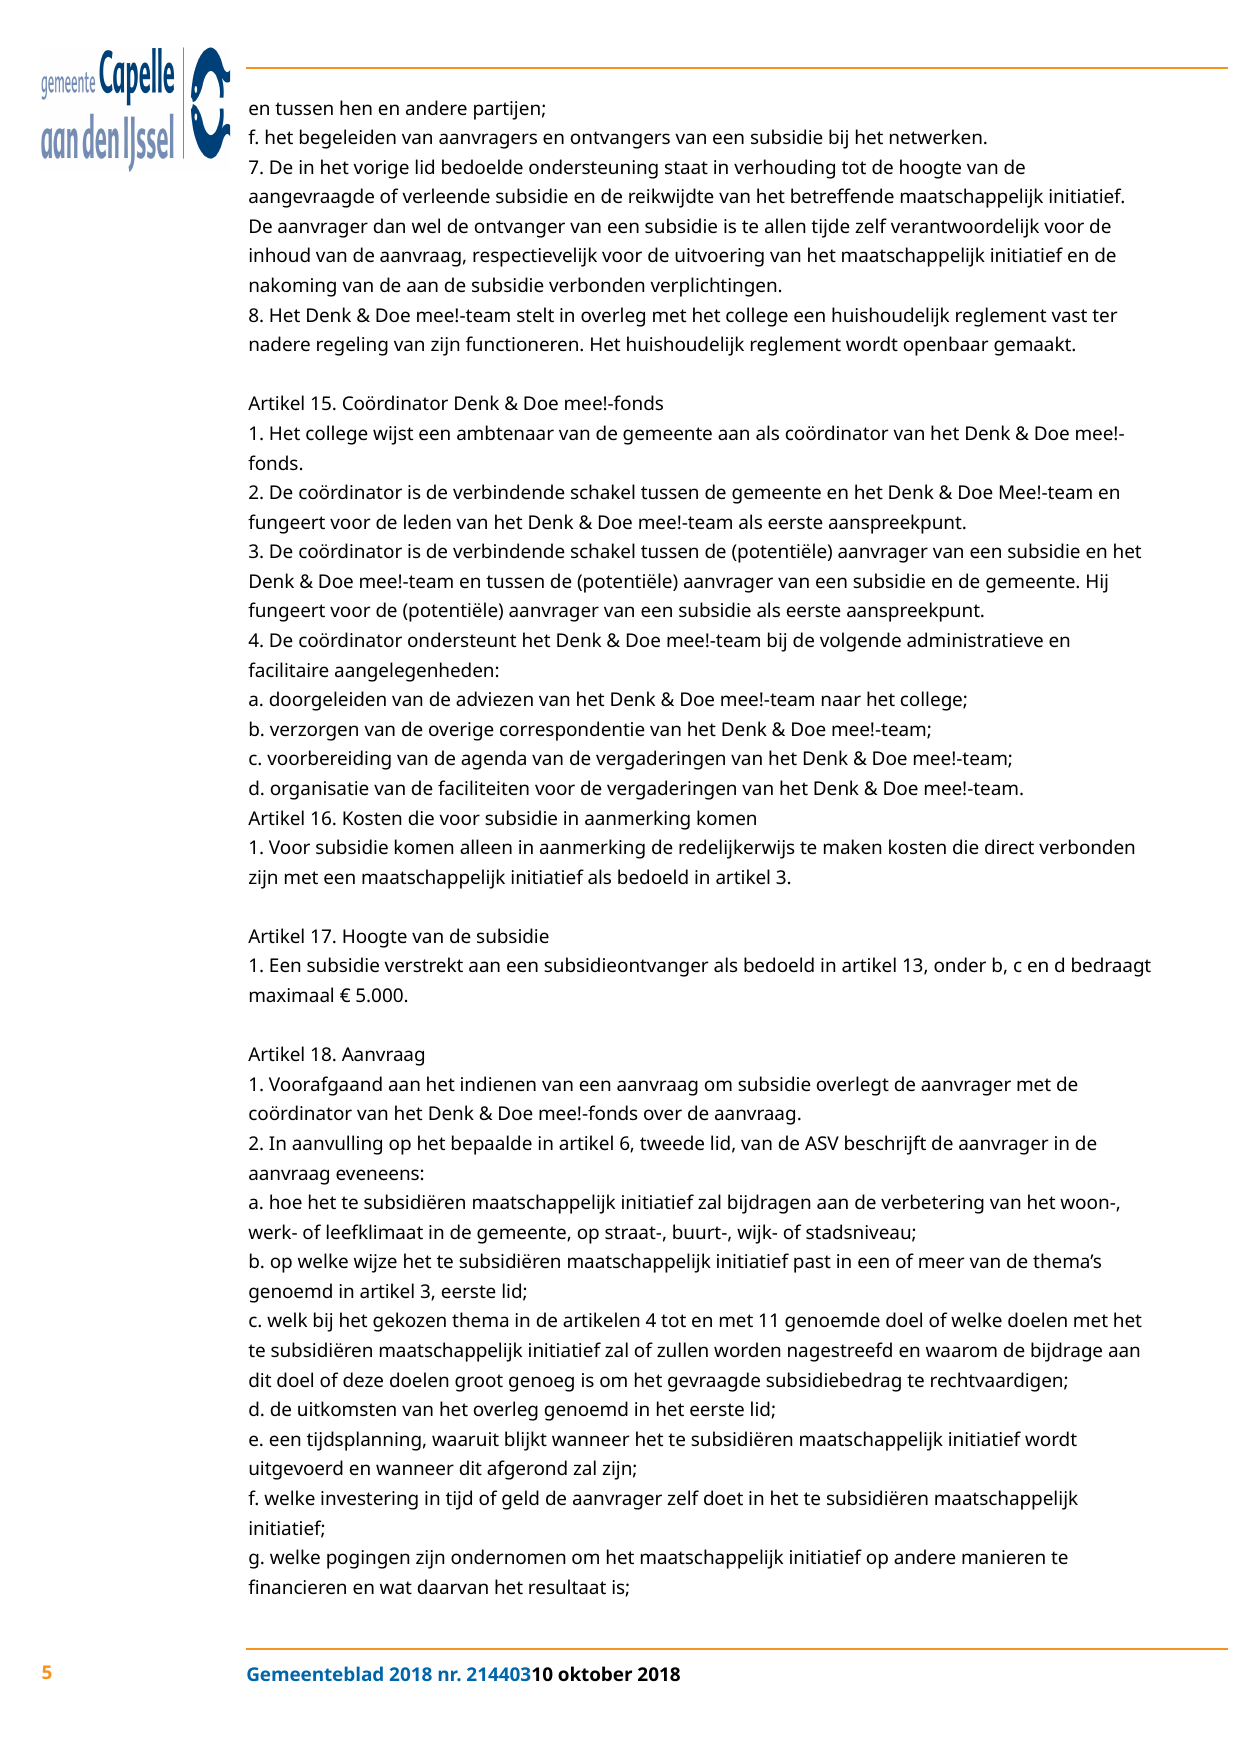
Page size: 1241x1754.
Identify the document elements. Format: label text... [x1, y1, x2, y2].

picture [41, 47, 231, 172]
text 8. Het Denk & Doe mee!-team stelt in overleg met het college een huishoudelijk reglement vast ter nadere regeling van zijn functioneren. Het huishoudelijk reglement wordt openbaar gemaakt. [248, 302, 1152, 357]
text d. de uitkomsten van het overleg genoemd in het eerste lid; [248, 1396, 1152, 1422]
text Artikel 15. Coördinator Denk & Doe mee!-fonds [248, 391, 1152, 416]
text b. op welke wijze het te subsidiëren maatschappelijk initiatief past in een of meer van de thema’s genoemd in artikel 3, eerste lid; [248, 1248, 1152, 1304]
text a. hoe het te subsidiëren maatschappelijk initiatief zal bijdragen aan de verbetering van het woon-, werk- of leefklimaat in de gemeente, op straat-, buurt-, wijk- of stadsniveau; [248, 1189, 1152, 1245]
text a. doorgeleiden van de adviezen van het Denk & Doe mee!-team naar het college; [248, 686, 1152, 712]
text en tussen hen en andere partijen; [248, 95, 1152, 121]
text 2. De coördinator is de verbindende schakel tussen de gemeente en het Denk & Doe Mee!-team en fungeert voor de leden van het Denk & Doe mee!-team als eerste aanspreekpunt. [248, 479, 1152, 535]
text 1. Een subsidie verstrekt aan een subsidieontvanger als bedoeld in artikel 13, onder b, c en d bedraagt maximaal € 5.000. [248, 953, 1152, 1008]
text e. een tijdsplanning, waaruit blijkt wanneer het te subsidiëren maatschappelijk initiatief wordt uitgevoerd en wanneer dit afgerond zal zijn; [248, 1426, 1152, 1481]
text f. het begeleiden van aanvragers en ontvangers van een subsidie bij het netwerken. [248, 124, 1152, 150]
text Artikel 17. Hoogte van de subsidie [248, 923, 1152, 949]
text 4. De coördinator ondersteunt het Denk & Doe mee!-team bij de volgende administratieve en facilitaire aangelegenheden: [248, 627, 1152, 683]
text d. organisatie van de faciliteiten voor de vergaderingen van het Denk & Doe mee!-team. [248, 775, 1152, 801]
text c. welk bij het gekozen thema in de artikelen 4 tot en met 11 genoemde doel of welke doelen met het te subsidiëren maatschappelijk initiatief zal of zullen worden nagestreefd en waarom de bijdrage aan dit doel of deze doelen groot genoeg is om het gevraagde subsidiebedrag te rechtvaardigen; [248, 1308, 1152, 1393]
text 1. Voorafgaand aan het indienen van een aanvraag om subsidie overlegt de aanvrager met de coördinator van het Denk & Doe mee!-fonds over de aanvraag. [248, 1071, 1152, 1126]
text Artikel 18. Aanvraag [248, 1041, 1152, 1067]
text Artikel 16. Kosten die voor subsidie in aanmerking komen [248, 805, 1152, 831]
text 2. In aanvulling op het bepaalde in artikel 6, tweede lid, van de ASV beschrijft de aanvrager in de aanvraag eveneens: [248, 1130, 1152, 1186]
text 7. De in het vorige lid bedoelde ondersteuning staat in verhouding tot de hoogte van de aangevraagde of verleende subsidie en de reikwijdte van het betreffende maatschappelijk initiatief. De aanvrager dan wel de ontvanger van een subsidie is te allen tijde zelf verantwoordelijk voor de inhoud van de aanvraag, respectievelijk voor de uitvoering van het maatschappelijk initiatief en de nakoming van de aan de subsidie verbonden verplichtingen. [248, 154, 1152, 298]
text b. verzorgen van de overige correspondentie van het Denk & Doe mee!-team; [248, 716, 1152, 742]
text 1. Het college wijst een ambtenaar van de gemeente aan als coördinator van het Denk & Doe mee!-fonds. [248, 420, 1152, 476]
text c. voorbereiding van de agenda van de vergaderingen van het Denk & Doe mee!-team; [248, 746, 1152, 771]
text 3. De coördinator is de verbindende schakel tussen de (potentiële) aanvrager van een subsidie en het Denk & Doe mee!-team en tussen de (potentiële) aanvrager van een subsidie en de gemeente. Hij fungeert voor de (potentiële) aanvrager van een subsidie als eerste aanspreekpunt. [248, 538, 1152, 623]
text f. welke investering in tijd of geld de aanvrager zelf doet in het te subsidiëren maatschappelijk initiatief; [248, 1485, 1152, 1541]
text g. welke pogingen zijn ondernomen om het maatschappelijk initiatief op andere manieren te financieren en wat daarvan het resultaat is; [248, 1544, 1152, 1600]
text 1. Voor subsidie komen alleen in aanmerking de redelijkerwijs te maken kosten die direct verbonden zijn met een maatschappelijk initiatief als bedoeld in artikel 3. [248, 834, 1152, 890]
